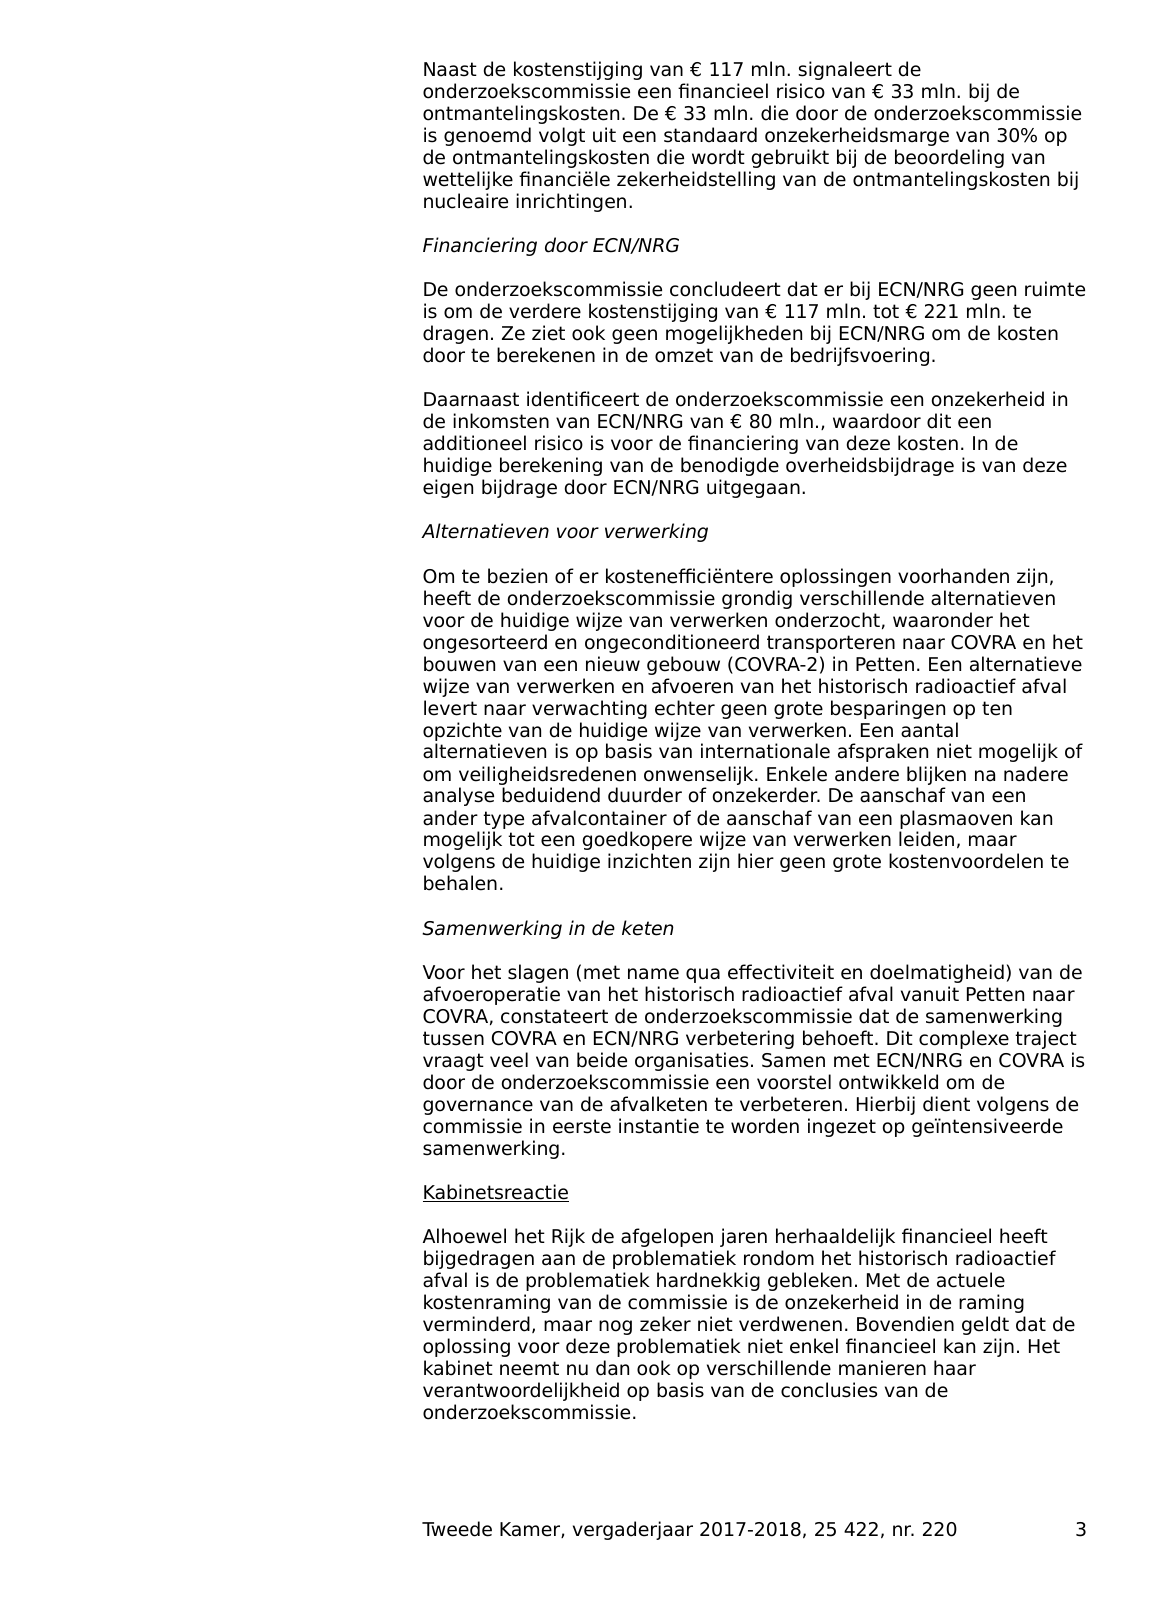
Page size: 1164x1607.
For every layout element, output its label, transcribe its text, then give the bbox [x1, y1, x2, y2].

subtitle Kabinetsreactie [422, 1182, 1087, 1204]
subtitle Samenwerking in de keten [422, 917, 1087, 939]
text De onderzoekscommissie concludeert dat er bij ECN/NRG geen ruimte is om de verdere kostenstijging van € 117 mln. tot € 221 mln. te dragen. Ze ziet ook geen mogelijkheden bij ECN/NRG om de kosten door te berekenen in de omzet van de bedrijfsvoering. [422, 279, 1087, 367]
text Daarnaast identificeert de onderzoekscommissie een onzekerheid in de inkomsten van ECN/NRG van € 80 mln., waardoor dit een additioneel risico is voor de financiering van deze kosten. In de huidige berekening van de benodigde overheidsbijdrage is van deze eigen bijdrage door ECN/NRG uitgegaan. [422, 389, 1087, 499]
subtitle Financiering door ECN/NRG [422, 235, 1087, 257]
subtitle Alternatieven voor verwerking [422, 521, 1087, 543]
text Naast de kostenstijging van € 117 mln. signaleert de onderzoekscommissie een financieel risico van € 33 mln. bij de ontmantelingskosten. De € 33 mln. die door de onderzoekscommissie is genoemd volgt uit een standaard onzekerheidsmarge van 30% op de ontmantelingskosten die wordt gebruikt bij de beoordeling van wettelijke financiële zekerheidstelling van de ontmantelingskosten bij nucleaire inrichtingen. [422, 59, 1087, 213]
text Voor het slagen (met name qua effectiviteit en doelmatigheid) van de afvoeroperatie van het historisch radioactief afval vanuit Petten naar COVRA, constateert de onderzoekscommissie dat de samenwerking tussen COVRA en ECN/NRG verbetering behoeft. Dit complexe traject vraagt veel van beide organisaties. Samen met ECN/NRG en COVRA is door de onderzoekscommissie een voorstel ontwikkeld om de governance van de afvalketen te verbeteren. Hierbij dient volgens de commissie in eerste instantie te worden ingezet op geïntensiveerde samenwerking. [422, 962, 1087, 1159]
text Alhoewel het Rijk de afgelopen jaren herhaaldelijk financieel heeft bijgedragen aan de problematiek rondom het historisch radioactief afval is de problematiek hardnekkig gebleken. Met de actuele kostenraming van de commissie is de onzekerheid in de raming verminderd, maar nog zeker niet verdwenen. Bovendien geldt dat de oplossing voor deze problematiek niet enkel financieel kan zijn. Het kabinet neemt nu dan ook op verschillende manieren haar verantwoordelijkheid op basis van de conclusies van de onderzoekscommissie. [422, 1226, 1087, 1424]
text Om te bezien of er kostenefficiëntere oplossingen voorhanden zijn, heeft de onderzoekscommissie grondig verschillende alternatieven voor de huidige wijze van verwerken onderzocht, waaronder het ongesorteerd en ongeconditioneerd transporteren naar COVRA en het bouwen van een nieuw gebouw (COVRA-2) in Petten. Een alternatieve wijze van verwerken en afvoeren van het historisch radioactief afval levert naar verwachting echter geen grote besparingen op ten opzichte van de huidige wijze van verwerken. Een aantal alternatieven is op basis van internationale afspraken niet mogelijk of om veiligheidsredenen onwenselijk. Enkele andere blijken na nadere analyse beduidend duurder of onzekerder. De aanschaf van een ander type afvalcontainer of de aanschaf van een plasmaoven kan mogelijk tot een goedkopere wijze van verwerken leiden, maar volgens de huidige inzichten zijn hier geen grote kostenvoordelen te behalen. [422, 566, 1087, 895]
